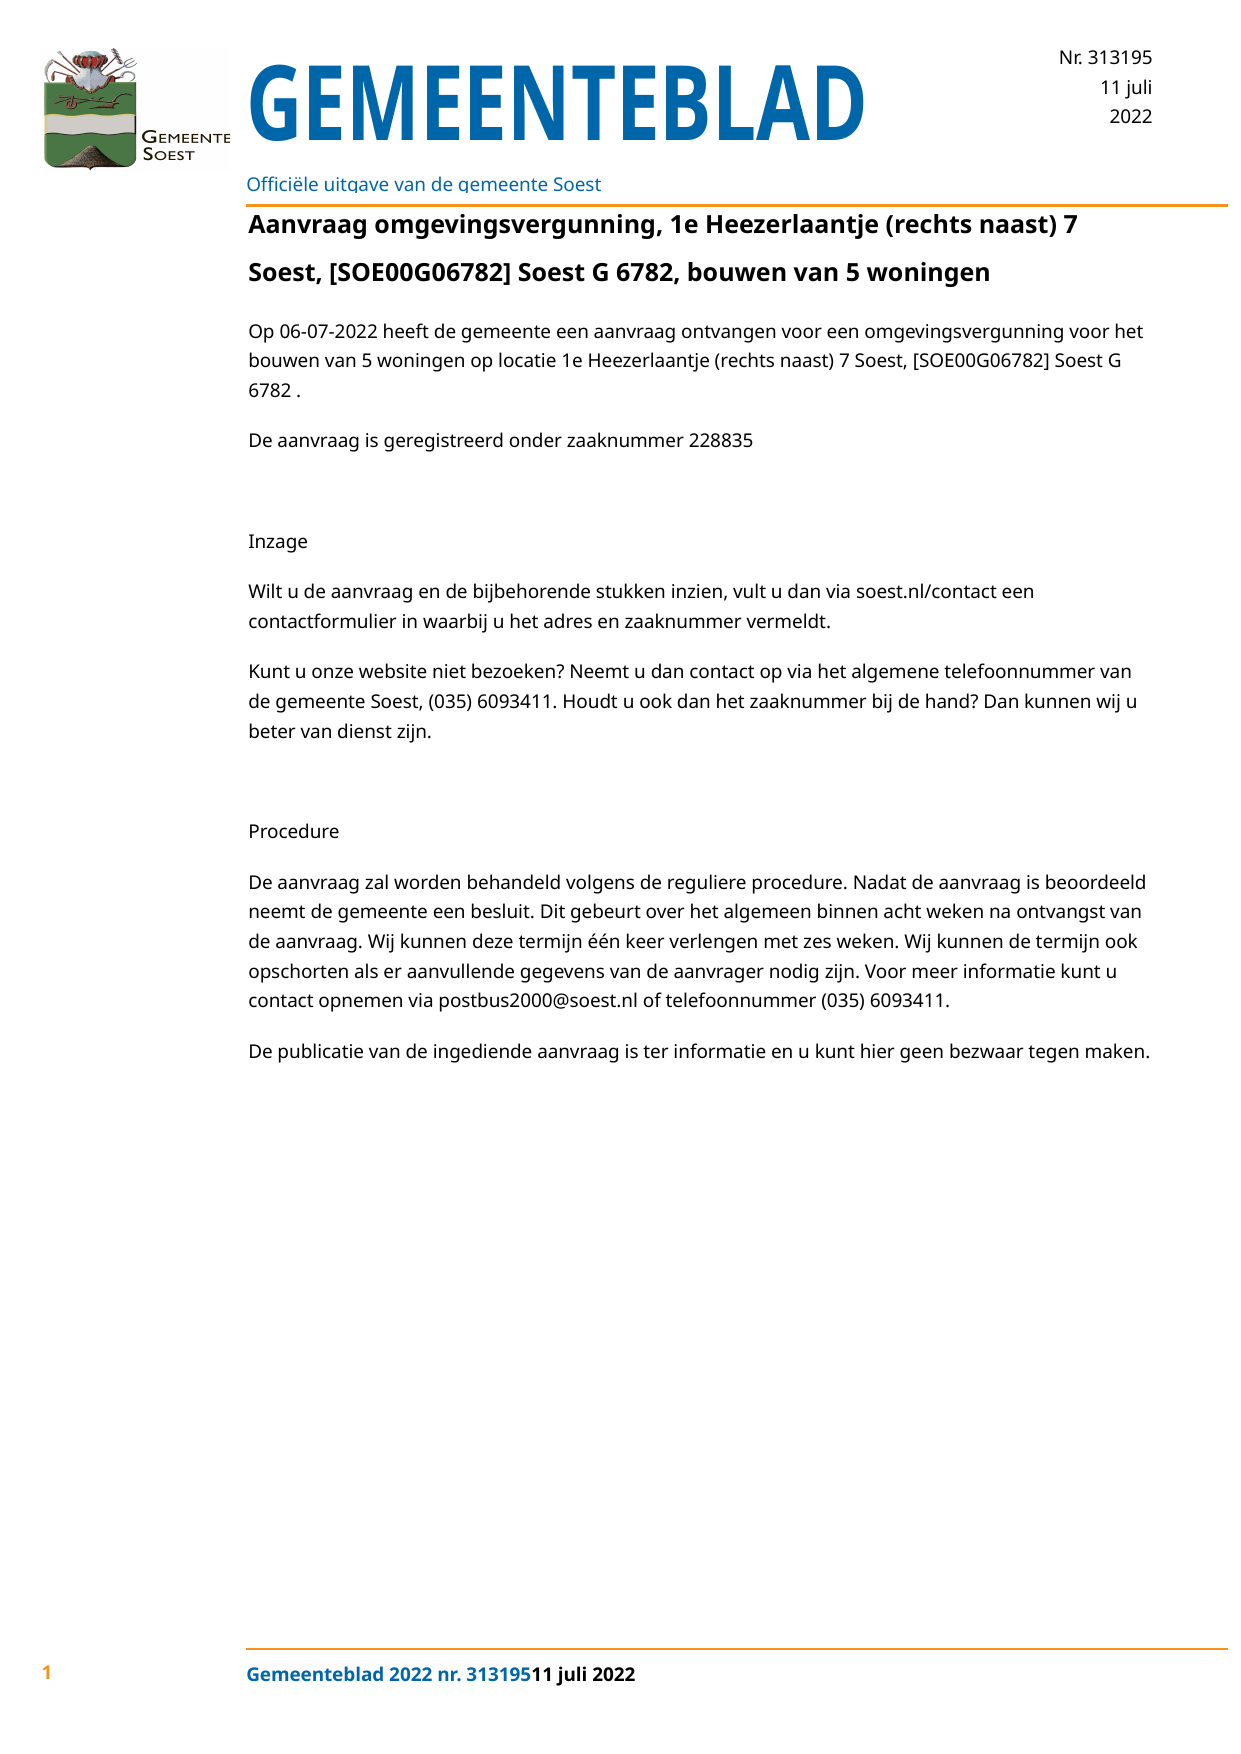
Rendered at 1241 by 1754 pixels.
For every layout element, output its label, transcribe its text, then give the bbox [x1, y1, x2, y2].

text Aanvraag omgevingsvergunning, 1e Heezerlaantje (rechts naast) 7 Soest, [SOE00G06782] Soest G 6782, bouwen van 5 woningen [248, 207, 1152, 288]
text Procedure [248, 819, 1152, 844]
text Kunt u onze website niet bezoeken? Neemt u dan contact op via het algemene telefoonnummer van de gemeente Soest, (035) 6093411. Houdt u ook dan het zaaknummer bij de hand? Dan kunnen wij u beter van dienst zijn. [248, 659, 1152, 744]
text Wilt u de aanvraag en de bijbehorende stukken inzien, vult u dan via soest.nl/contact een contactformulier in waarbij u het adres en zaaknummer vermeldt. [248, 579, 1152, 634]
text De aanvraag is geregistreerd onder zaaknummer 228835 [248, 427, 1152, 453]
picture [41, 47, 231, 172]
text De aanvraag zal worden behandeld volgens de reguliere procedure. Nadat de aanvraag is beoordeeld neemt de gemeente een besluit. Dit gebeurt over het algemeen binnen acht weken na ontvangst van de aanvraag. Wij kunnen deze termijn één keer verlengen met zes weken. Wij kunnen de termijn ook opschorten als er aanvullende gegevens van de aanvrager nodig zijn. Voor meer informatie kunt u contact opnemen via postbus2000@soest.nl of telefoonnummer (035) 6093411. [248, 869, 1152, 1013]
text Op 06-07-2022 heeft de gemeente een aanvraag ontvangen voor een omgevingsvergunning voor het bouwen van 5 woningen op locatie 1e Heezerlaantje (rechts naast) 7 Soest, [SOE00G06782] Soest G 6782 . [248, 318, 1152, 403]
text De publicatie van de ingediende aanvraag is ter informatie en u kunt hier geen bezwaar tegen maken. [248, 1038, 1152, 1064]
text Inzage [248, 528, 1152, 554]
